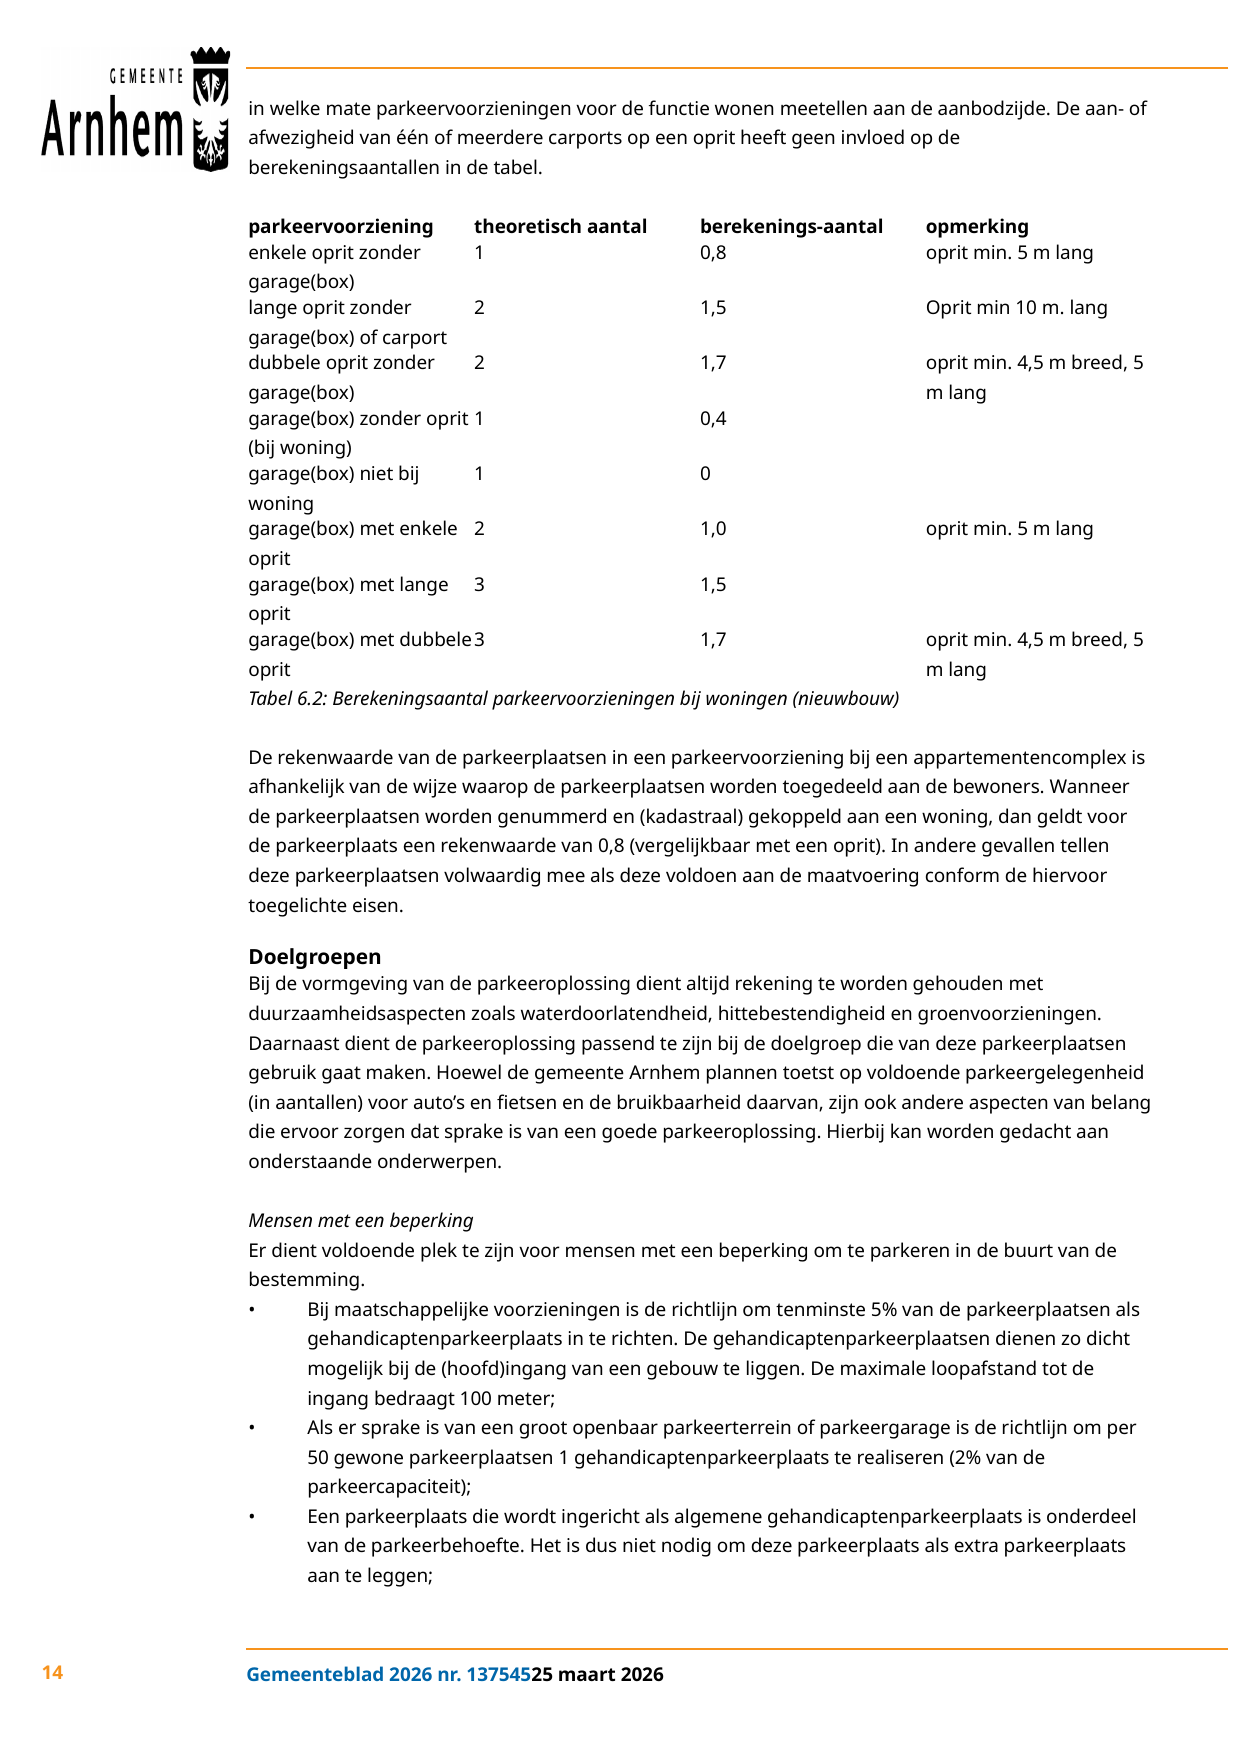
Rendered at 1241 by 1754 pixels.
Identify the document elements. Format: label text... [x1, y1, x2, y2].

text Doelgroepen [248, 942, 1152, 971]
table_cell 0 [700, 460, 926, 516]
table_cell oprit min. 4,5 m breed, 5 m lang [926, 350, 1152, 405]
table_cell dubbele oprit zonder garage(box) [248, 350, 474, 405]
table_cell Oprit min 10 m. lang [926, 294, 1152, 349]
list Als er sprake is van een groot openbaar parkeerterrein of parkeergarage is de richtlijn om per 50 gewone parkeerplaatsen 1 gehandicaptenparkeerplaats te realiseren (2% van de parkeercapaciteit); [248, 1414, 1152, 1499]
table_cell 3 [474, 626, 700, 681]
table_header parkeervoorziening [248, 213, 474, 239]
picture [41, 47, 231, 172]
table_cell garage(box) met dubbele oprit [248, 626, 474, 681]
table_cell 0,4 [700, 405, 926, 460]
table_cell 1,7 [700, 626, 926, 681]
table_cell 1 [474, 239, 700, 294]
table_cell oprit min. 5 m lang [926, 516, 1152, 571]
table_header theoretisch aantal [474, 213, 700, 239]
text Mensen met een beperking [248, 1207, 1152, 1233]
table_cell 2 [474, 294, 700, 349]
table_cell lange oprit zonder garage(box) of carport [248, 294, 474, 349]
table_cell 1,7 [700, 350, 926, 405]
table_cell oprit min. 5 m lang [926, 239, 1152, 294]
table_header opmerking [926, 213, 1152, 239]
table_cell 3 [474, 571, 700, 626]
table_cell 1,5 [700, 571, 926, 626]
table_cell garage(box) niet bij woning [248, 460, 474, 516]
table_cell 2 [474, 350, 700, 405]
text in welke mate parkeervoorzieningen voor de functie wonen meetellen aan de aanbodzijde. De aan- of afwezigheid van één of meerdere carports op een oprit heeft geen invloed op de berekeningsaantallen in de tabel. [248, 95, 1152, 180]
table_cell [926, 405, 1152, 460]
table_cell enkele oprit zonder garage(box) [248, 239, 474, 294]
table_cell 1 [474, 460, 700, 516]
table_cell 0,8 [700, 239, 926, 294]
text Bij de vormgeving van de parkeeroplossing dient altijd rekening te worden gehouden met duurzaamheidsaspecten zoals waterdoorlatendheid, hittebestendigheid en groenvoorzieningen. Daarnaast dient de parkeeroplossing passend te zijn bij de doelgroep die van deze parkeerplaatsen gebruik gaat maken. Hoewel de gemeente Arnhem plannen toetst op voldoende parkeergelegenheid (in aantallen) voor auto’s en fietsen en de bruikbaarheid daarvan, zijn ook andere aspecten van belang die ervoor zorgen dat sprake is van een goede parkeeroplossing. Hierbij kan worden gedacht aan onderstaande onderwerpen. [248, 971, 1152, 1174]
list Een parkeerplaats die wordt ingericht als algemene gehandicaptenparkeerplaats is onderdeel van de parkeerbehoefte. Het is dus niet nodig om deze parkeerplaats als extra parkeerplaats aan te leggen; [248, 1503, 1152, 1588]
table_header berekenings-aantal [700, 213, 926, 239]
list Bij maatschappelijke voorzieningen is de richtlijn om tenminste 5% van de parkeerplaatsen als gehandicaptenparkeerplaats in te richten. De gehandicaptenparkeerplaatsen dienen zo dicht mogelijk bij de (hoofd)ingang van een gebouw te liggen. De maximale loopafstand tot de ingang bedraagt 100 meter; [248, 1296, 1152, 1411]
table_cell garage(box) met lange oprit [248, 571, 474, 626]
table_cell 1,0 [700, 516, 926, 571]
text Er dient voldoende plek te zijn voor mensen met een beperking om te parkeren in de buurt van de bestemming. [248, 1237, 1152, 1292]
table_cell garage(box) zonder oprit (bij woning) [248, 405, 474, 460]
table_cell [926, 571, 1152, 626]
text Tabel 6.2: Berekeningsaantal parkeervoorzieningen bij woningen (nieuwbouw) [248, 685, 1152, 710]
table_cell [926, 460, 1152, 516]
table_cell 2 [474, 516, 700, 571]
table_cell garage(box) met enkele oprit [248, 516, 474, 571]
text De rekenwaarde van de parkeerplaatsen in een parkeervoorziening bij een appartementencomplex is afhankelijk van de wijze waarop de parkeerplaatsen worden toegedeeld aan de bewoners. Wanneer de parkeerplaatsen worden genummerd en (kadastraal) gekoppeld aan een woning, dan geldt voor de parkeerplaats een rekenwaarde van 0,8 (vergelijkbaar met een oprit). In andere gevallen tellen deze parkeerplaatsen volwaardig mee als deze voldoen aan de maatvoering conform de hiervoor toegelichte eisen. [248, 744, 1152, 917]
table_cell 1,5 [700, 294, 926, 349]
table_cell 1 [474, 405, 700, 460]
table_cell oprit min. 4,5 m breed, 5 m lang [926, 626, 1152, 681]
